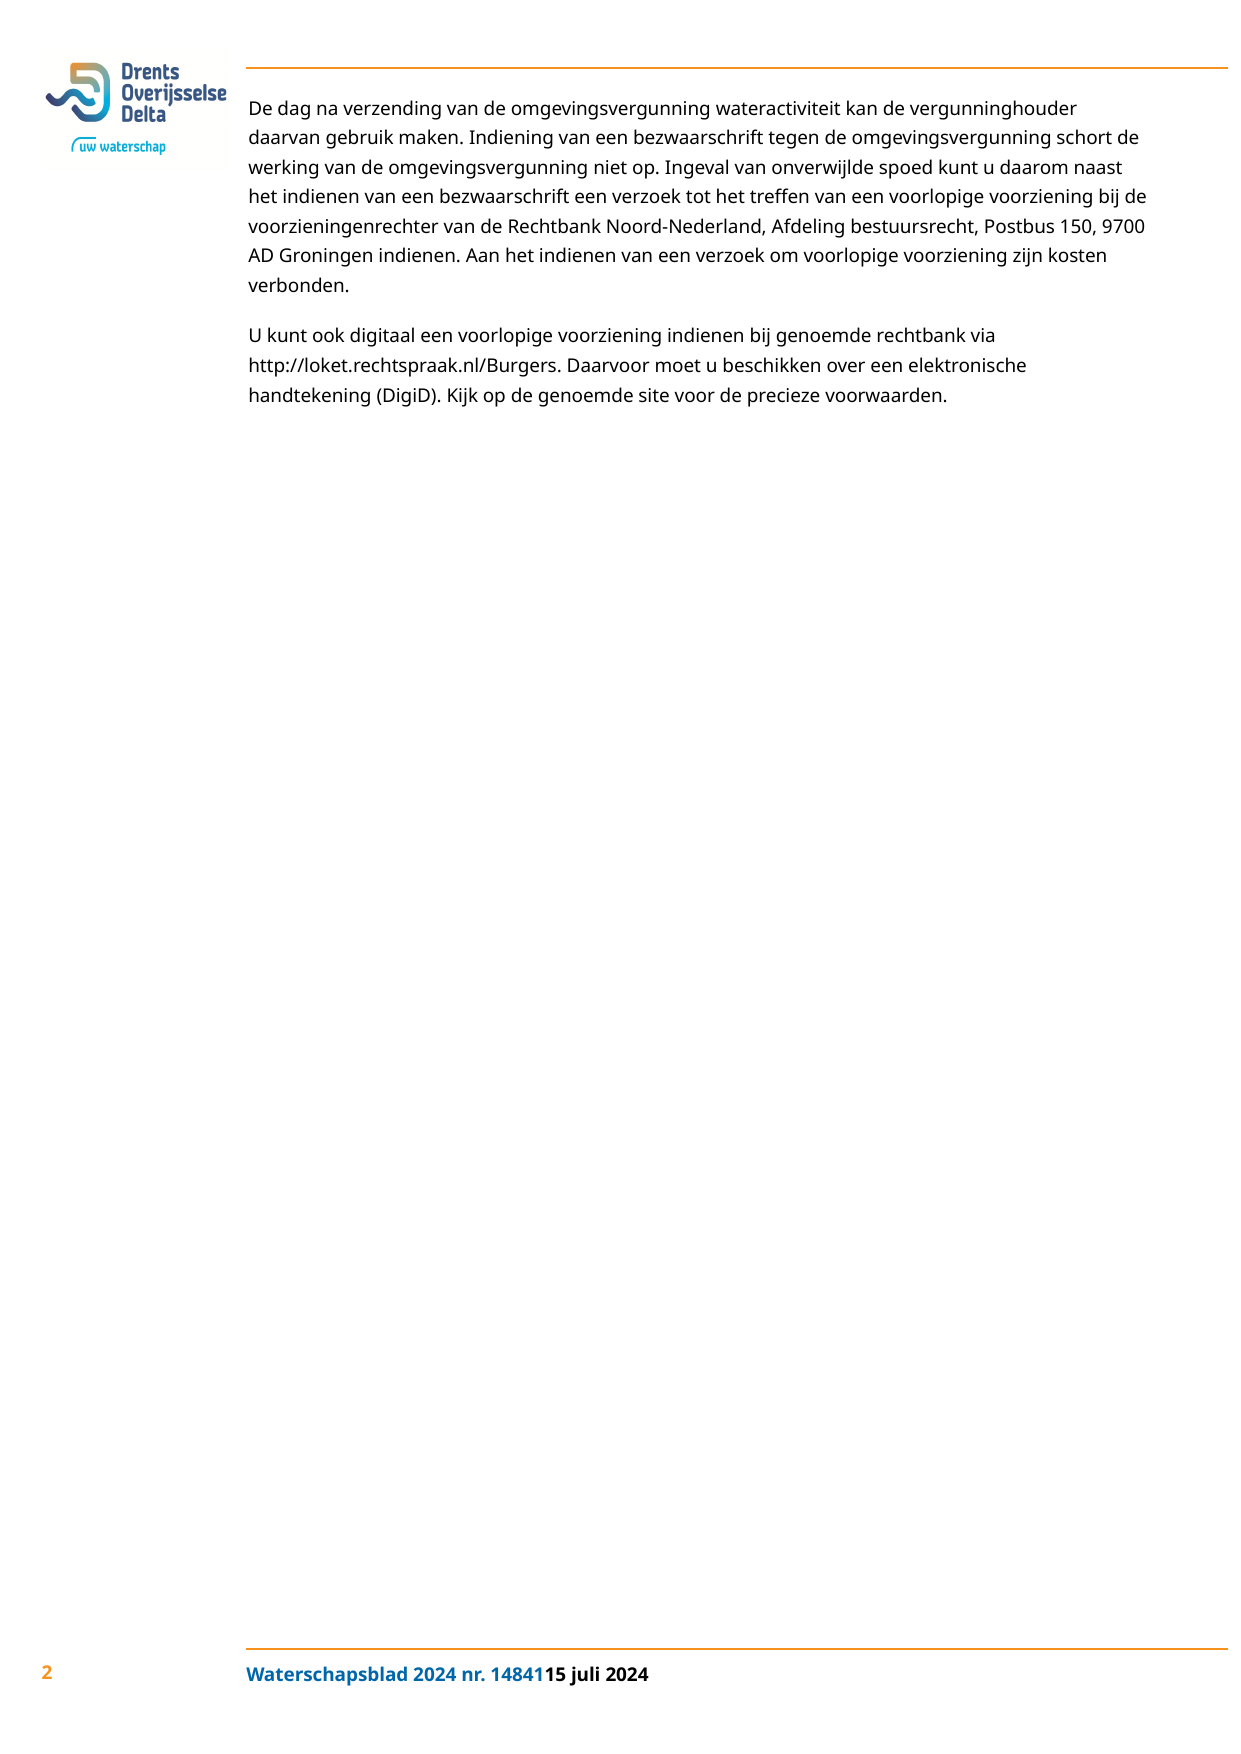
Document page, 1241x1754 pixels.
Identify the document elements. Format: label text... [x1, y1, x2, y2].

picture [41, 47, 231, 172]
text De dag na verzending van de omgevingsvergunning wateractiviteit kan de vergunninghouder daarvan gebruik maken. Indiening van een bezwaarschrift tegen de omgevingsvergunning schort de werking van de omgevingsvergunning niet op. Ingeval van onverwijlde spoed kunt u daarom naast het indienen van een bezwaarschrift een verzoek tot het treffen van een voorlopige voorziening bij de voorzieningenrechter van de Rechtbank Noord-Nederland, Afdeling bestuursrecht, Postbus 150, 9700 AD Groningen indienen. Aan het indienen van een verzoek om voorlopige voorziening zijn kosten verbonden. [248, 95, 1152, 298]
text U kunt ook digitaal een voorlopige voorziening indienen bij genoemde rechtbank via http://loket.rechtspraak.nl/Burgers. Daarvoor moet u beschikken over een elektronische handtekening (DigiD). Kijk op de genoemde site voor de precieze voorwaarden. [248, 323, 1152, 408]
